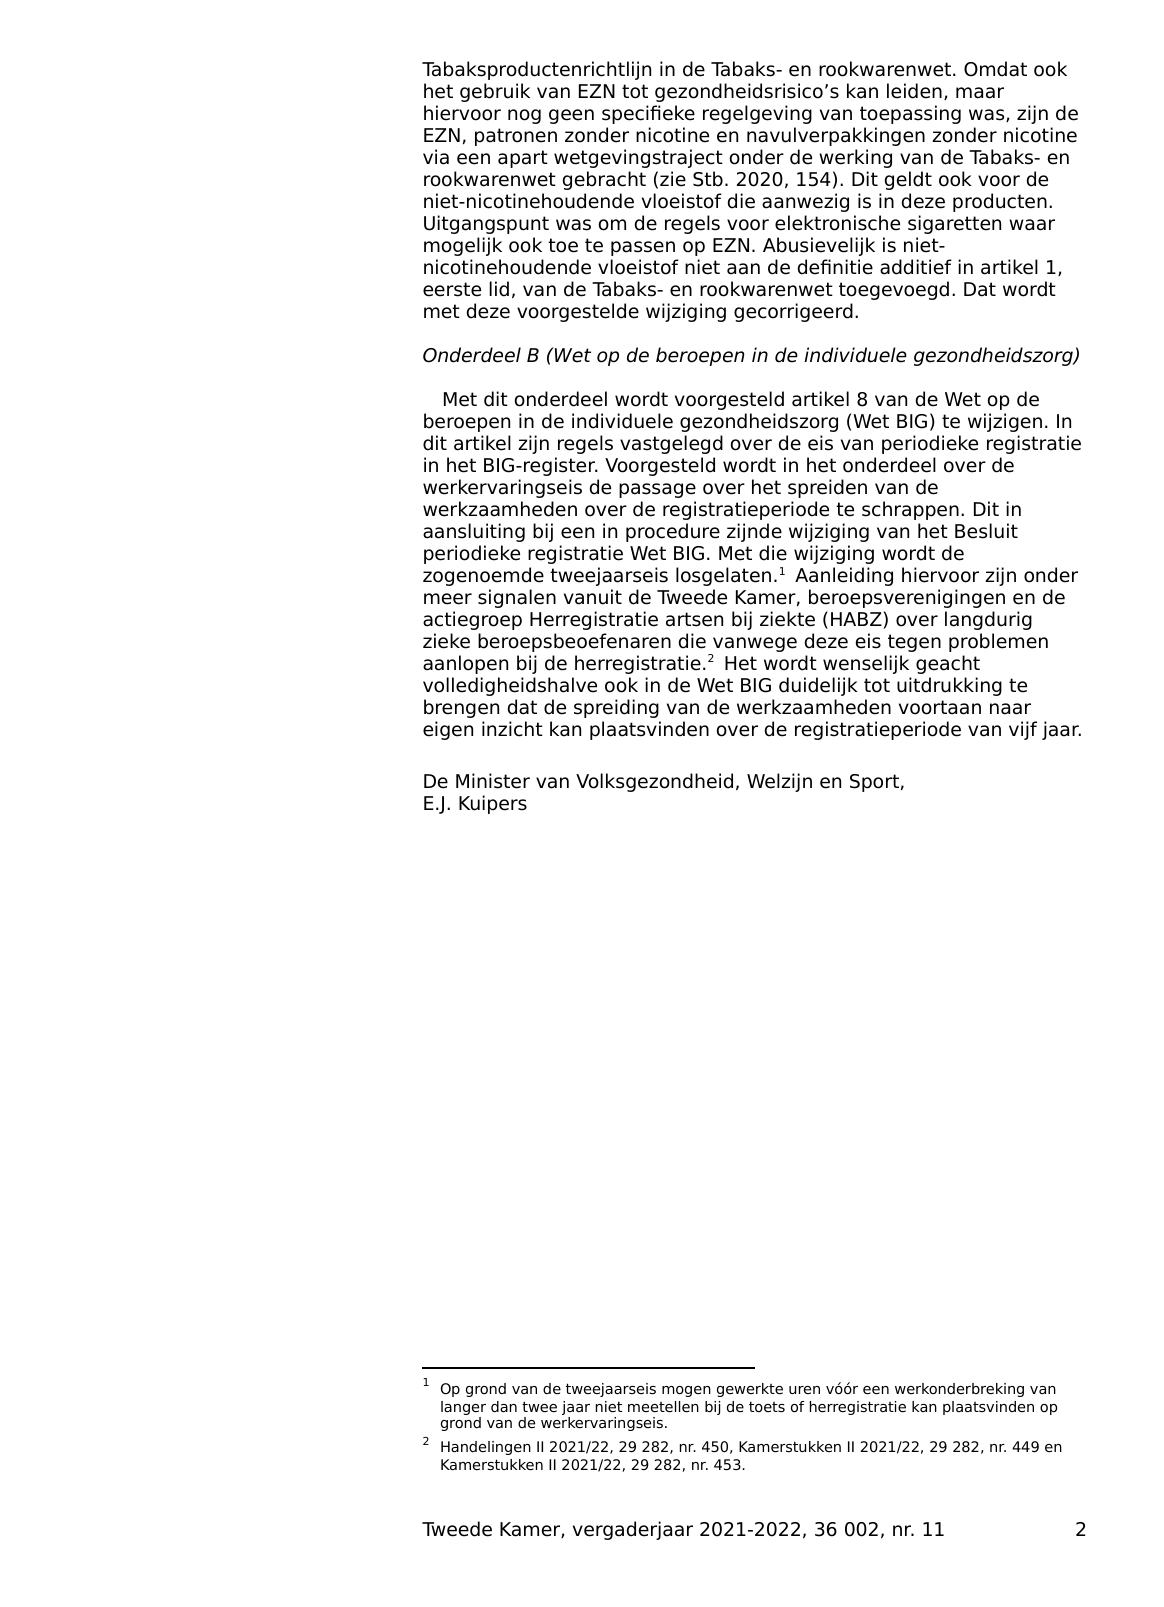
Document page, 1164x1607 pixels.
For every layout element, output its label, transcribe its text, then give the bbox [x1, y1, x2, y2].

text Met dit onderdeel wordt voorgesteld artikel 8 van de Wet op de beroepen in de individuele gezondheidszorg (Wet BIG) te wijzigen. In dit artikel zijn regels vastgelegd over de eis van periodieke registratie in het BIG-register. Voorgesteld wordt in het onderdeel over de werkervaringseis de passage over het spreiden van de werkzaamheden over de registratieperiode te schrappen. Dit in aansluiting bij een in procedure zijnde wijziging van het Besluit periodieke registratie Wet BIG. Met die wijziging wordt de zogenoemde tweejaarseis losgelaten. Aanleiding hiervoor zijn onder meer signalen vanuit de Tweede Kamer, beroepsverenigingen en de actiegroep Herregistratie artsen bij ziekte (HABZ) over langdurig zieke beroepsbeoefenaren die vanwege deze eis tegen problemen aanlopen bij de herregistratie. Het wordt wenselijk geacht volledigheidshalve ook in de Wet BIG duidelijk tot uitdrukking te brengen dat de spreiding van de werkzaamheden voortaan naar eigen inzicht kan plaatsvinden over de registratieperiode van vijf jaar. [422, 389, 1087, 741]
text Op grond van de tweejaarseis mogen gewerkte uren vóór een werkonderbreking van langer dan twee jaar niet meetellen bij de toets of herregistratie kan plaatsvinden op grond van de werkervaringseis. [422, 1377, 1087, 1432]
text Tabaksproductenrichtlijn in de Tabaks- en rookwarenwet. Omdat ook het gebruik van EZN tot gezondheidsrisico’s kan leiden, maar hiervoor nog geen specifieke regelgeving van toepassing was, zijn de EZN, patronen zonder nicotine en navulverpakkingen zonder nicotine via een apart wetgevingstraject onder de werking van de Tabaks- en rookwarenwet gebracht (zie Stb. 2020, 154). Dit geldt ook voor de niet-nicotinehoudende vloeistof die aanwezig is in deze producten. Uitgangspunt was om de regels voor elektronische sigaretten waar mogelijk ook toe te passen op EZN. Abusievelijk is niet-nicotinehoudende vloeistof niet aan de definitie additief in artikel 1, eerste lid, van de Tabaks- en rookwarenwet toegevoegd. Dat wordt met deze voorgestelde wijziging gecorrigeerd. [422, 59, 1087, 323]
text Handelingen II 2021/22, 29 282, nr. 450, Kamerstukken II 2021/22, 29 282, nr. 449 en Kamerstukken II 2021/22, 29 282, nr. 453. [422, 1435, 1087, 1474]
subtitle Onderdeel B (Wet op de beroepen in de individuele gezondheidszorg) [422, 345, 1087, 367]
text De Minister van Volksgezondheid, Welzijn en Sport, E.J. Kuipers [422, 771, 1087, 815]
